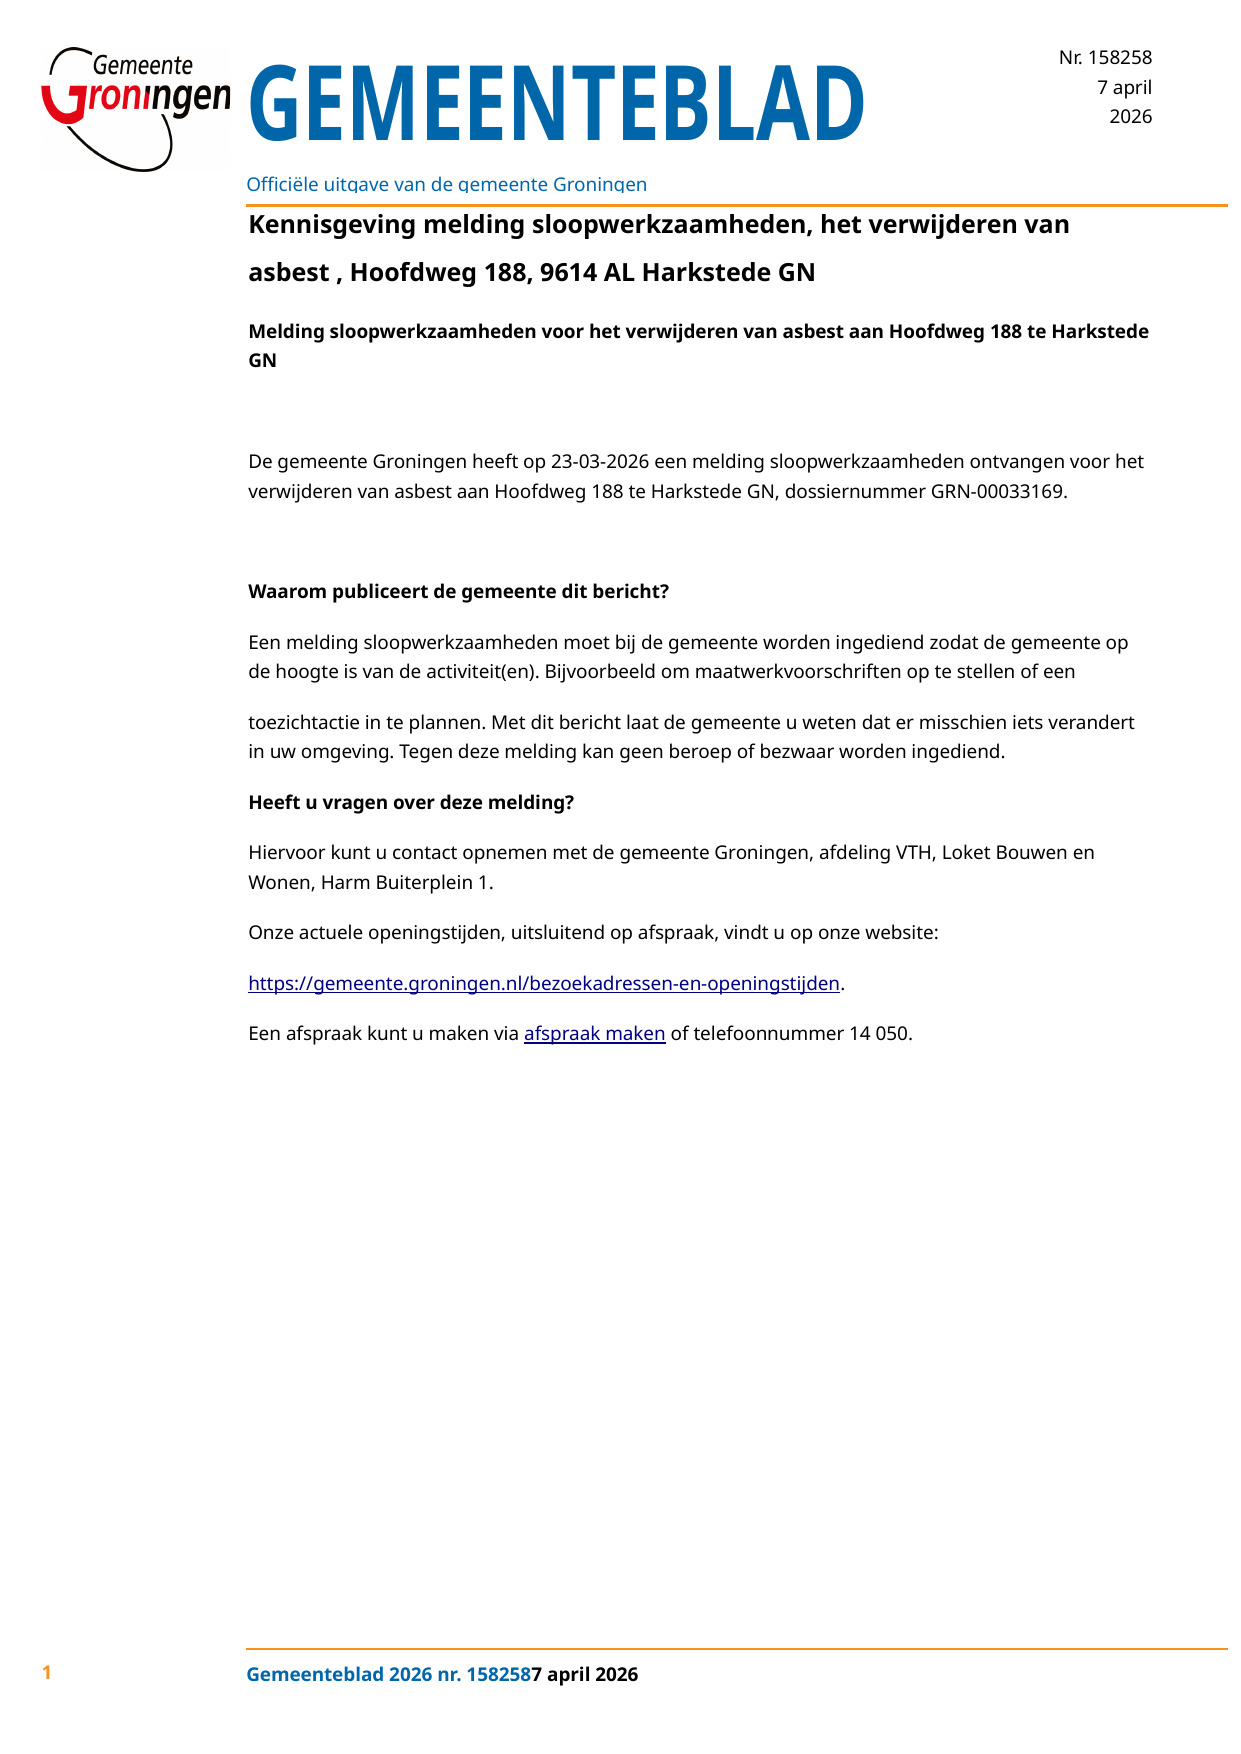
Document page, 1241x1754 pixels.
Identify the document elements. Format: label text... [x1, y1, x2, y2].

text Een afspraak kunt u maken via afspraak maken of telefoonnummer 14 050. [248, 1020, 1152, 1046]
text Waarom publiceert de gemeente dit bericht? [248, 579, 1152, 604]
text Heeft u vragen over deze melding? [248, 789, 1152, 815]
picture [41, 47, 231, 172]
text Een melding sloopwerkzaamheden moet bij de gemeente worden ingediend zodat de gemeente op de hoogte is van de activiteit(en). Bijvoorbeeld om maatwerkvoorschriften op te stellen of een [248, 629, 1152, 684]
text https://gemeente.groningen.nl/bezoekadressen-en-openingstijden. [248, 970, 1152, 996]
text Melding sloopwerkzaamheden voor het verwijderen van asbest aan Hoofdweg 188 te Harkstede GN [248, 318, 1152, 373]
text Hiervoor kunt u contact opnemen met de gemeente Groningen, afdeling VTH, Loket Bouwen en Wonen, Harm Buiterplein 1. [248, 839, 1152, 895]
text De gemeente Groningen heeft op 23-03-2026 een melding sloopwerkzaamheden ontvangen voor het verwijderen van asbest aan Hoofdweg 188 te Harkstede GN, dossiernummer GRN-00033169. [248, 448, 1152, 504]
text toezichtactie in te plannen. Met dit bericht laat de gemeente u weten dat er misschien iets verandert in uw omgeving. Tegen deze melding kan geen beroep of bezwaar worden ingediend. [248, 709, 1152, 764]
text Kennisgeving melding sloopwerkzaamheden, het verwijderen van asbest , Hoofdweg 188, 9614 AL Harkstede GN [248, 207, 1152, 288]
text Onze actuele openingstijden, uitsluitend op afspraak, vindt u op onze website: [248, 919, 1152, 945]
